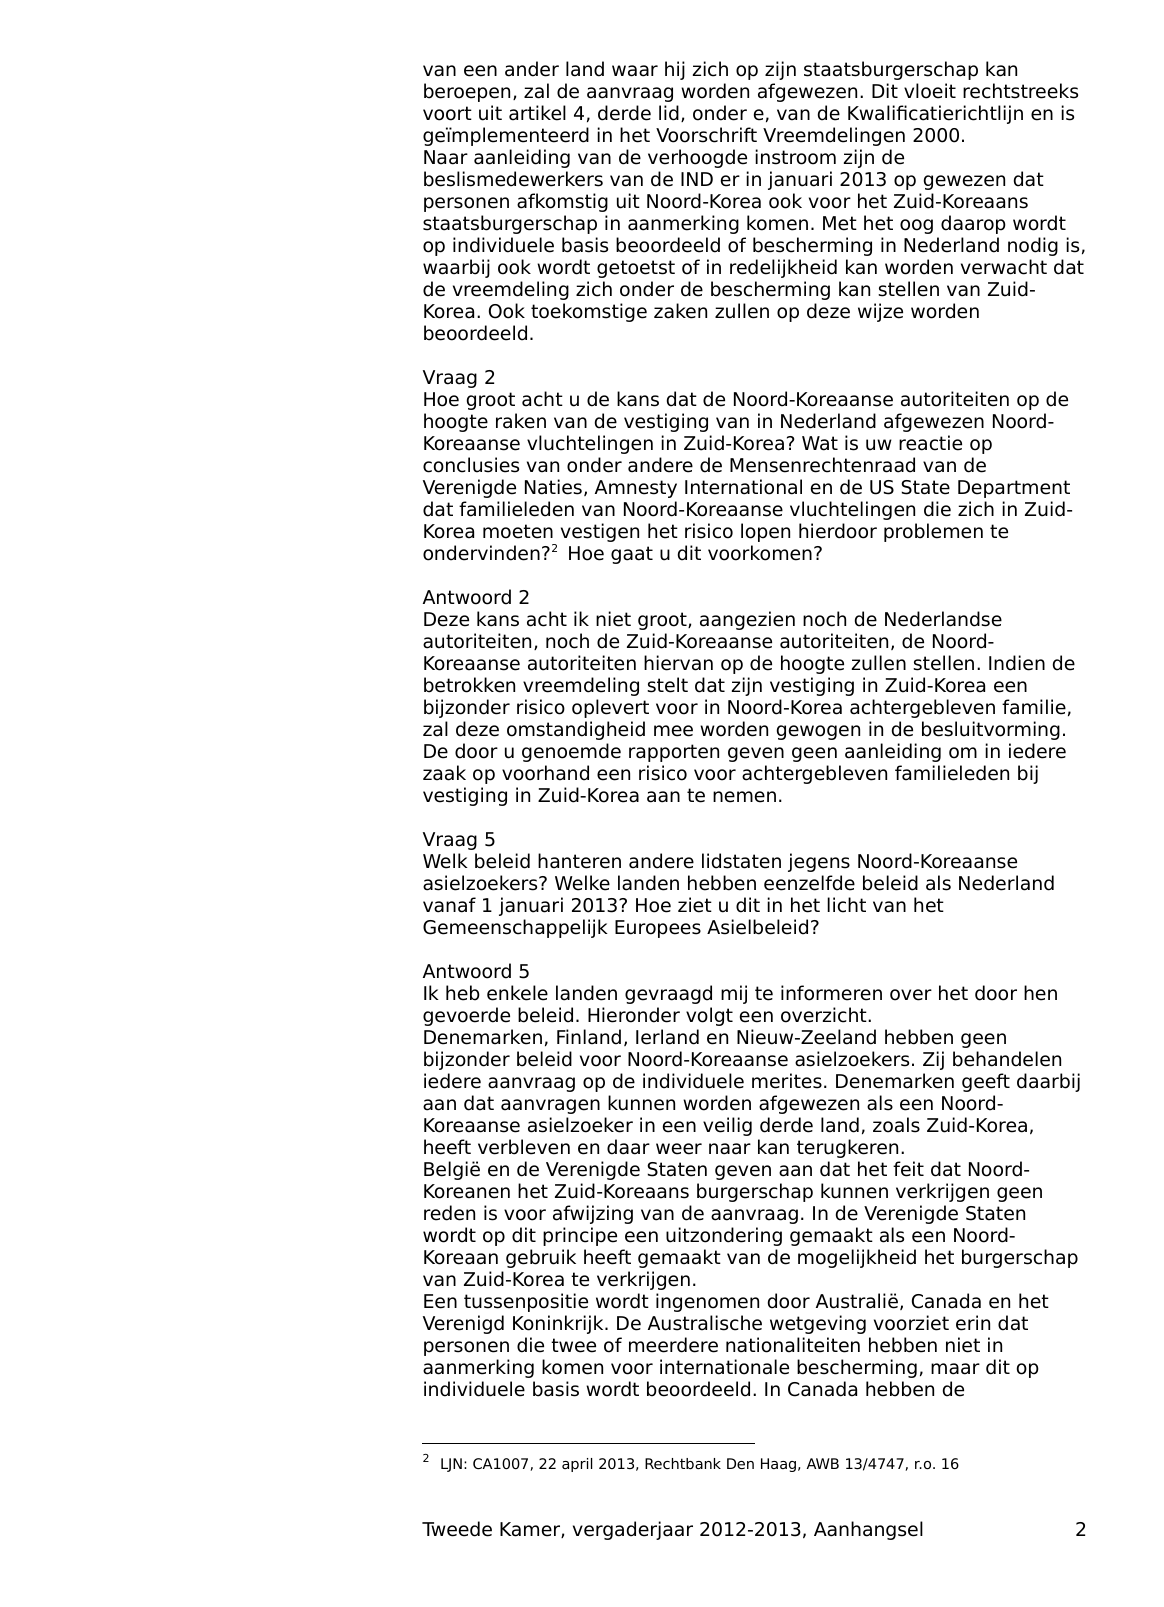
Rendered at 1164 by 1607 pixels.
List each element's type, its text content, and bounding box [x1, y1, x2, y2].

text Denemarken, Finland, Ierland en Nieuw-Zeeland hebben geen bijzonder beleid voor Noord-Koreaanse asielzoekers. Zij behandelen iedere aanvraag op de individuele merites. Denemarken geeft daarbij aan dat aanvragen kunnen worden afgewezen als een Noord-Koreaanse asielzoeker in een veilig derde land, zoals Zuid-Korea, heeft verbleven en daar weer naar kan terugkeren. [422, 1027, 1087, 1159]
text Vraag 5 [422, 829, 1087, 851]
text Vraag 2 [422, 367, 1087, 389]
text Antwoord 5 [422, 961, 1087, 983]
text Welk beleid hanteren andere lidstaten jegens Noord-Koreaanse asielzoekers? Welke landen hebben eenzelfde beleid als Nederland vanaf 1 januari 2013? Hoe ziet u dit in het licht van het Gemeenschappelijk Europees Asielbeleid? [422, 851, 1087, 939]
text Antwoord 2 [422, 587, 1087, 609]
text van een ander land waar hij zich op zijn staatsburgerschap kan beroepen, zal de aanvraag worden afgewezen. Dit vloeit rechtstreeks voort uit artikel 4, derde lid, onder e, van de Kwalificatierichtlijn en is geïmplementeerd in het Voorschrift Vreemdelingen 2000. [422, 59, 1087, 147]
text België en de Verenigde Staten geven aan dat het feit dat Noord-Koreanen het Zuid-Koreaans burgerschap kunnen verkrijgen geen reden is voor afwijzing van de aanvraag. In de Verenigde Staten wordt op dit principe een uitzondering gemaakt als een Noord-Koreaan gebruik heeft gemaakt van de mogelijkheid het burgerschap van Zuid-Korea te verkrijgen. [422, 1159, 1087, 1291]
text Ik heb enkele landen gevraagd mij te informeren over het door hen gevoerde beleid. Hieronder volgt een overzicht. [422, 983, 1087, 1027]
text Hoe groot acht u de kans dat de Noord-Koreaanse autoriteiten op de hoogte raken van de vestiging van in Nederland afgewezen Noord-Koreaanse vluchtelingen in Zuid-Korea? Wat is uw reactie op conclusies van onder andere de Mensenrechtenraad van de Verenigde Naties, Amnesty International en de US State Department dat familieleden van Noord-Koreaanse vluchtelingen die zich in Zuid-Korea moeten vestigen het risico lopen hierdoor problemen te ondervinden? Hoe gaat u dit voorkomen? [422, 389, 1087, 565]
text Deze kans acht ik niet groot, aangezien noch de Nederlandse autoriteiten, noch de Zuid-Koreaanse autoriteiten, de Noord-Koreaanse autoriteiten hiervan op de hoogte zullen stellen. Indien de betrokken vreemdeling stelt dat zijn vestiging in Zuid-Korea een bijzonder risico oplevert voor in Noord-Korea achtergebleven familie, zal deze omstandigheid mee worden gewogen in de besluitvorming. De door u genoemde rapporten geven geen aanleiding om in iedere zaak op voorhand een risico voor achtergebleven familieleden bij vestiging in Zuid-Korea aan te nemen. [422, 609, 1087, 807]
text LJN: CA1007, 22 april 2013, Rechtbank Den Haag, AWB 13/4747, r.o. 16 [422, 1452, 1087, 1474]
text Een tussenpositie wordt ingenomen door Australië, Canada en het Verenigd Koninkrijk. De Australische wetgeving voorziet erin dat personen die twee of meerdere nationaliteiten hebben niet in aanmerking komen voor internationale bescherming, maar dit op individuele basis wordt beoordeeld. In Canada hebben de [422, 1291, 1087, 1401]
text Naar aanleiding van de verhoogde instroom zijn de beslismedewerkers van de IND er in januari 2013 op gewezen dat personen afkomstig uit Noord-Korea ook voor het Zuid-Koreaans staatsburgerschap in aanmerking komen. Met het oog daarop wordt op individuele basis beoordeeld of bescherming in Nederland nodig is, waarbij ook wordt getoetst of in redelijkheid kan worden verwacht dat de vreemdeling zich onder de bescherming kan stellen van Zuid-Korea. Ook toekomstige zaken zullen op deze wijze worden beoordeeld. [422, 147, 1087, 345]
